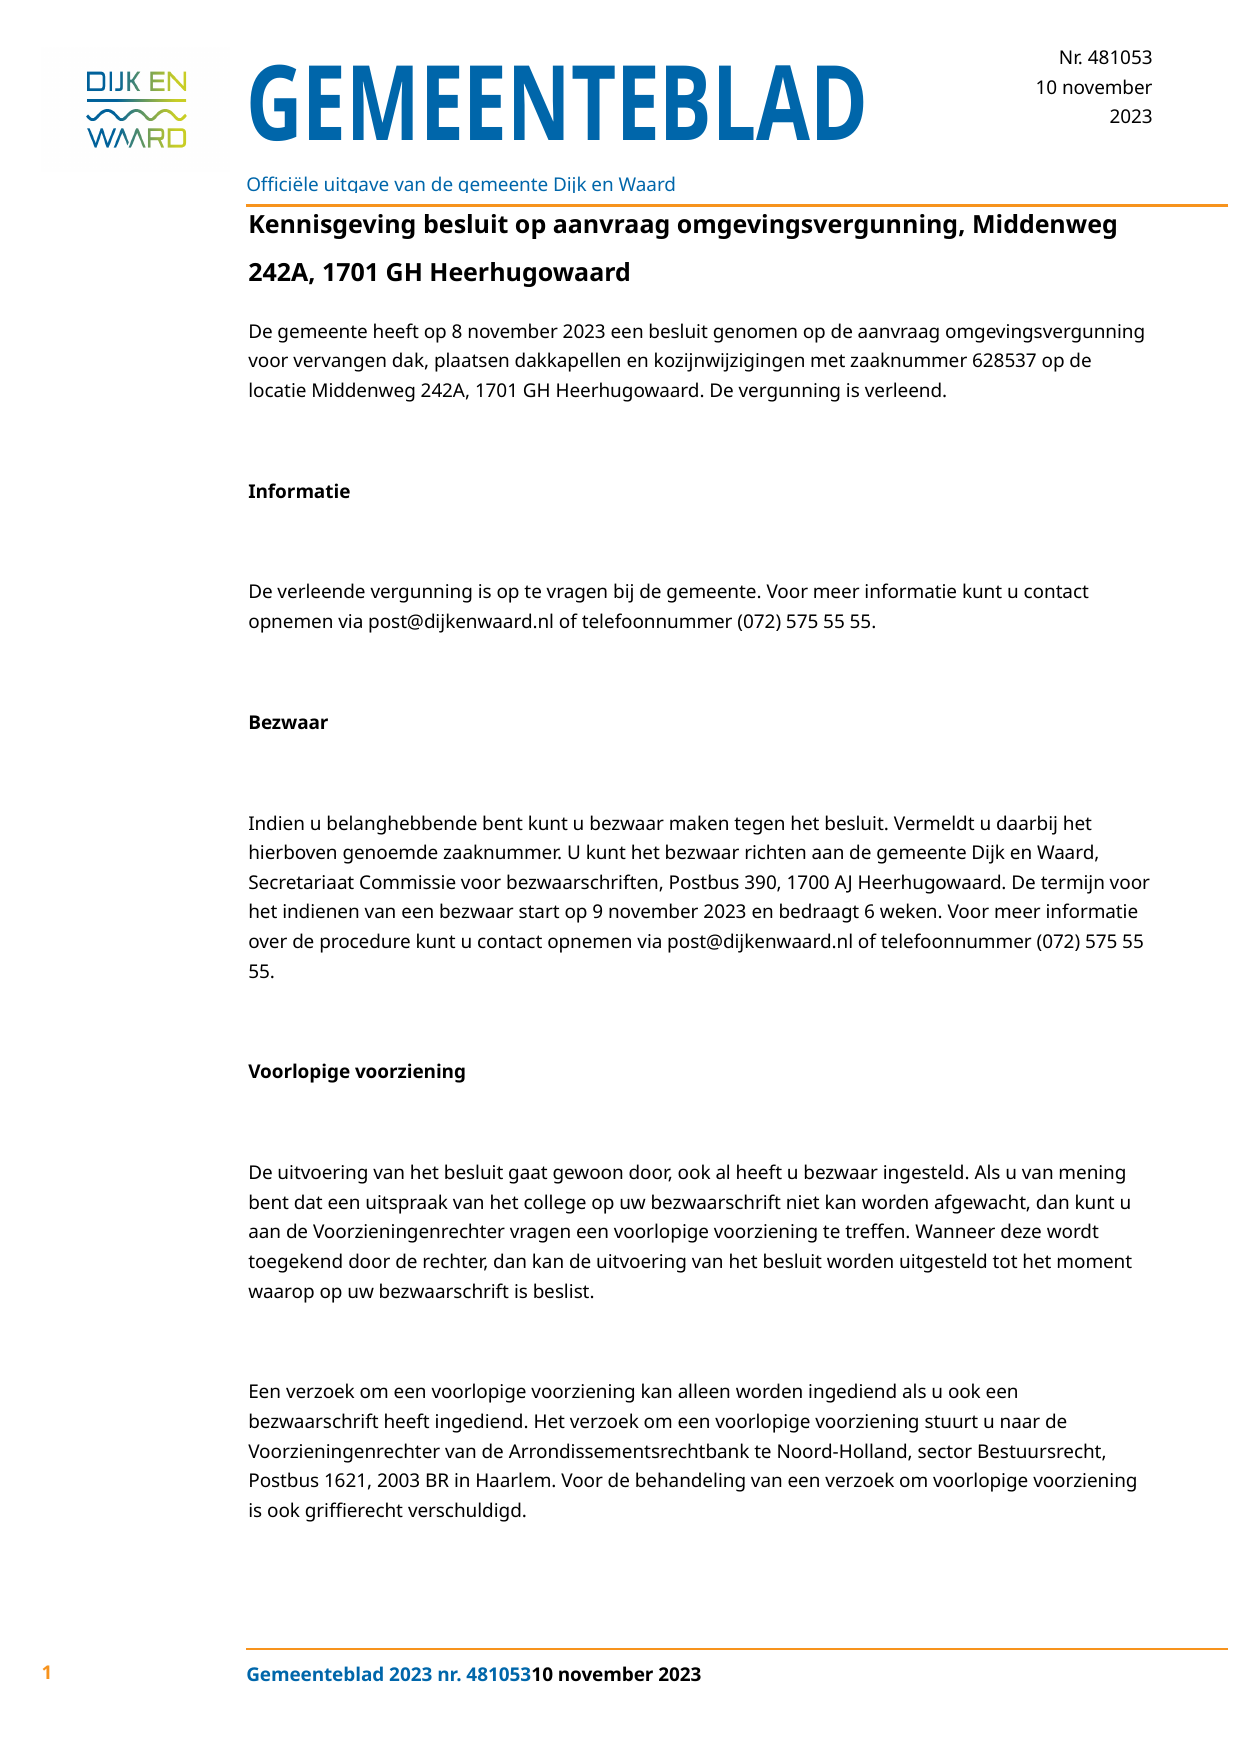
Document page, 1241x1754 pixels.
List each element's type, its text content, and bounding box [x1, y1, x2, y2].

text Indien u belanghebbende bent kunt u bezwaar maken tegen het besluit. Vermeldt u daarbij het hierboven genoemde zaaknummer. U kunt het bezwaar richten aan de gemeente Dijk en Waard, Secretariaat Commissie voor bezwaarschriften, Postbus 390, 1700 AJ Heerhugowaard. De termijn voor het indienen van een bezwaar start op 9 november 2023 en bedraagt 6 weken. Voor meer informatie over de procedure kunt u contact opnemen via post@dijkenwaard.nl of telefoonnummer (072) 575 55 55. [248, 810, 1152, 984]
text De gemeente heeft op 8 november 2023 een besluit genomen op de aanvraag omgevingsvergunning voor vervangen dak, plaatsen dakkapellen en kozijnwijzigingen met zaaknummer 628537 op de locatie Middenweg 242A, 1701 GH Heerhugowaard. De vergunning is verleend. [248, 318, 1152, 403]
text De uitvoering van het besluit gaat gewoon door, ook al heeft u bezwaar ingesteld. Als u van mening bent dat een uitspraak van het college op uw bezwaarschrift niet kan worden afgewacht, dan kunt u aan de Voorzieningenrechter vragen een voorlopige voorziening te treffen. Wanneer deze wordt toegekend door de rechter, dan kan de uitvoering van het besluit worden uitgesteld tot het moment waarop op uw bezwaarschrift is beslist. [248, 1159, 1152, 1304]
picture [41, 47, 231, 172]
text Informatie [248, 478, 1152, 504]
text Een verzoek om een voorlopige voorziening kan alleen worden ingediend als u ook een bezwaarschrift heeft ingediend. Het verzoek om een voorlopige voorziening stuurt u naar de Voorzieningenrechter van de Arrondissementsrechtbank te Noord-Holland, sector Bestuursrecht, Postbus 1621, 2003 BR in Haarlem. Voor de behandeling van een verzoek om voorlopige voorziening is ook griffierecht verschuldigd. [248, 1379, 1152, 1523]
text De verleende vergunning is op te vragen bij de gemeente. Voor meer informatie kunt u contact opnemen via post@dijkenwaard.nl of telefoonnummer (072) 575 55 55. [248, 579, 1152, 634]
text Voorlopige voorziening [248, 1059, 1152, 1084]
text Kennisgeving besluit op aanvraag omgevingsvergunning, Middenweg 242A, 1701 GH Heerhugowaard [248, 207, 1152, 288]
text Bezwaar [248, 709, 1152, 735]
